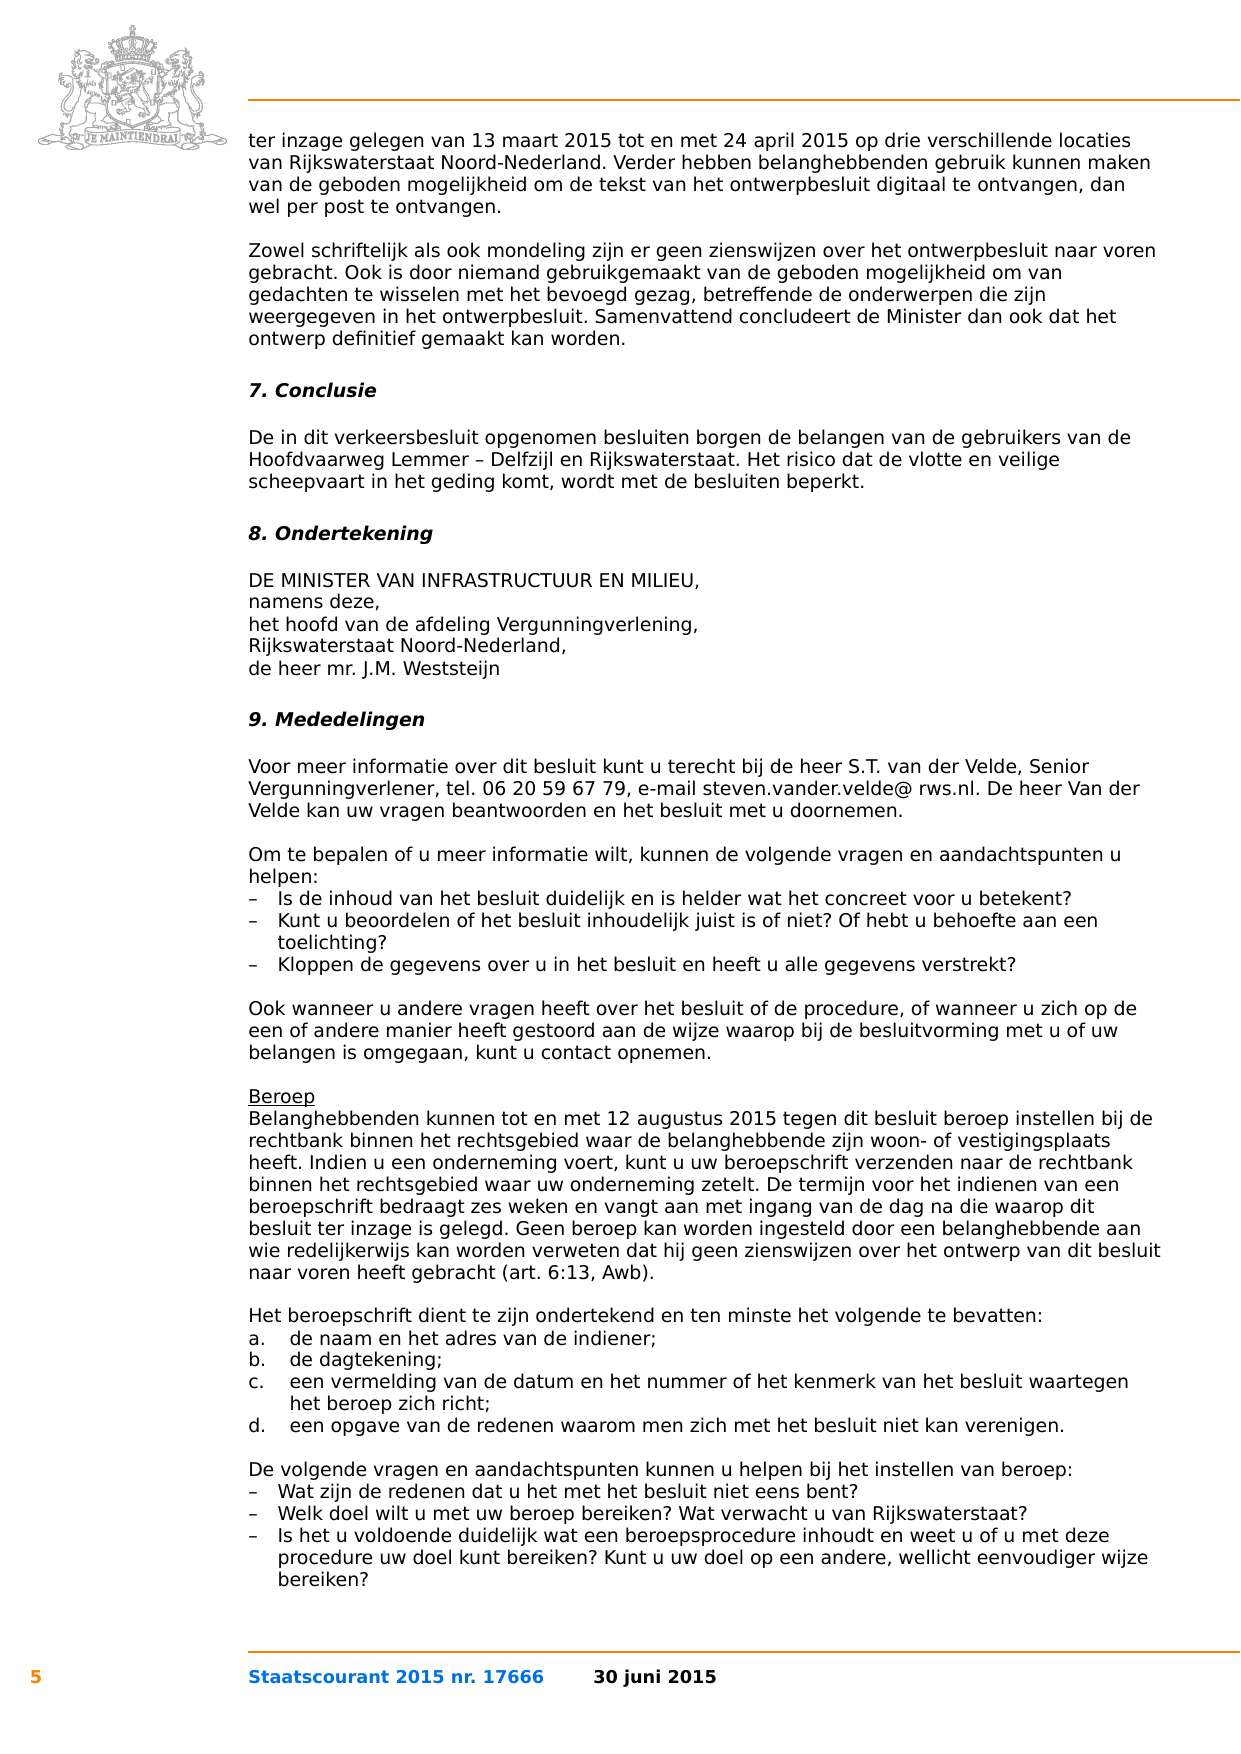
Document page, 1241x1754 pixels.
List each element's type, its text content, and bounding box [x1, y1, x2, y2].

text Rijkswaterstaat Noord-Nederland, [248, 635, 1163, 657]
text ter inzage gelegen van 13 maart 2015 tot en met 24 april 2015 op drie verschillende locaties van Rijkswaterstaat Noord-Nederland. Verder hebben belanghebbenden gebruik kunnen maken van de geboden mogelijkheid om de tekst van het ontwerpbesluit digitaal te ontvangen, dan wel per post te ontvangen. [248, 130, 1163, 218]
picture [38, 25, 227, 150]
text – Is de inhoud van het besluit duidelijk en is helder wat het concreet voor u betekent? [248, 888, 1163, 910]
text a. de naam en het adres van de indiener; [248, 1327, 1163, 1349]
text Ook wanneer u andere vragen heeft over het besluit of de procedure, of wanneer u zich op de een of andere manier heeft gestoord aan de wijze waarop bij de besluitvorming met u of uw belangen is omgegaan, kunt u contact opnemen. [248, 998, 1163, 1064]
text d. een opgave van de redenen waarom men zich met het besluit niet kan verenigen. [248, 1415, 1163, 1437]
subtitle 8. Ondertekening [248, 522, 1163, 544]
text b. de dagtekening; [248, 1349, 1163, 1371]
text De in dit verkeersbesluit opgenomen besluiten borgen de belangen van de gebruikers van de Hoofdvaarweg Lemmer – Delfzijl en Rijkswaterstaat. Het risico dat de vlotte en veilige scheepvaart in het geding komt, wordt met de besluiten beperkt. [248, 427, 1163, 492]
text – Welk doel wilt u met uw beroep bereiken? Wat verwacht u van Rijkswaterstaat? [248, 1503, 1163, 1525]
text – Wat zijn de redenen dat u het met het besluit niet eens bent? [248, 1481, 1163, 1503]
text De volgende vragen en aandachtspunten kunnen u helpen bij het instellen van beroep: [248, 1459, 1163, 1481]
text namens deze, [248, 591, 1163, 613]
text Belanghebbenden kunnen tot en met 12 augustus 2015 tegen dit besluit beroep instellen bij de rechtbank binnen het rechtsgebied waar de belanghebbende zijn woon- of vestigingsplaats heeft. Indien u een onderneming voert, kunt u uw beroepschrift verzenden naar de rechtbank binnen het rechtsgebied waar uw onderneming zetelt. De termijn voor het indienen van een beroepschrift bedraagt zes weken en vangt aan met ingang van de dag na die waarop dit besluit ter inzage is gelegd. Geen beroep kan worden ingesteld door een belanghebbende aan wie redelijkerwijs kan worden verweten dat hij geen zienswijzen over het ontwerp van dit besluit naar voren heeft gebracht (art. 6:13, Awb). [248, 1108, 1163, 1283]
text DE MINISTER VAN INFRASTRUCTUUR EN MILIEU, [248, 569, 1163, 591]
text Het beroepschrift dient te zijn ondertekend en ten minste het volgende te bevatten: [248, 1305, 1163, 1327]
subtitle 7. Conclusie [248, 379, 1163, 402]
text – Is het u voldoende duidelijk wat een beroepsprocedure inhoudt en weet u of u met deze procedure uw doel kunt bereiken? Kunt u uw doel op een andere, wellicht eenvoudiger wijze bereiken? [248, 1525, 1163, 1591]
text Voor meer informatie over dit besluit kunt u terecht bij de heer S.T. van der Velde, Senior Vergunningverlener, tel. 06 20 59 67 79, e-mail steven.vander.velde@ rws.nl. De heer Van der Velde kan uw vragen beantwoorden en het besluit met u doornemen. [248, 756, 1163, 822]
text Om te bepalen of u meer informatie wilt, kunnen de volgende vragen en aandachtspunten u helpen: [248, 844, 1163, 888]
text Zowel schriftelijk als ook mondeling zijn er geen zienswijzen over het ontwerpbesluit naar voren gebracht. Ook is door niemand gebruikgemaakt van de geboden mogelijkheid om van gedachten te wisselen met het bevoegd gezag, betreffende de onderwerpen die zijn weergegeven in het ontwerpbesluit. Samenvattend concludeert de Minister dan ook dat het ontwerp definitief gemaakt kan worden. [248, 240, 1163, 349]
text het hoofd van de afdeling Vergunningverlening, [248, 613, 1163, 635]
text c. een vermelding van de datum en het nummer of het kenmerk van het besluit waartegen het beroep zich richt; [248, 1371, 1163, 1415]
text Beroep [248, 1086, 1163, 1108]
text de heer mr. J.M. Weststeijn [248, 657, 1163, 679]
subtitle 9. Mededelingen [248, 709, 1163, 731]
text – Kunt u beoordelen of het besluit inhoudelijk juist is of niet? Of hebt u behoefte aan een toelichting? [248, 910, 1163, 954]
text – Kloppen de gegevens over u in het besluit en heeft u alle gegevens verstrekt? [248, 954, 1163, 976]
